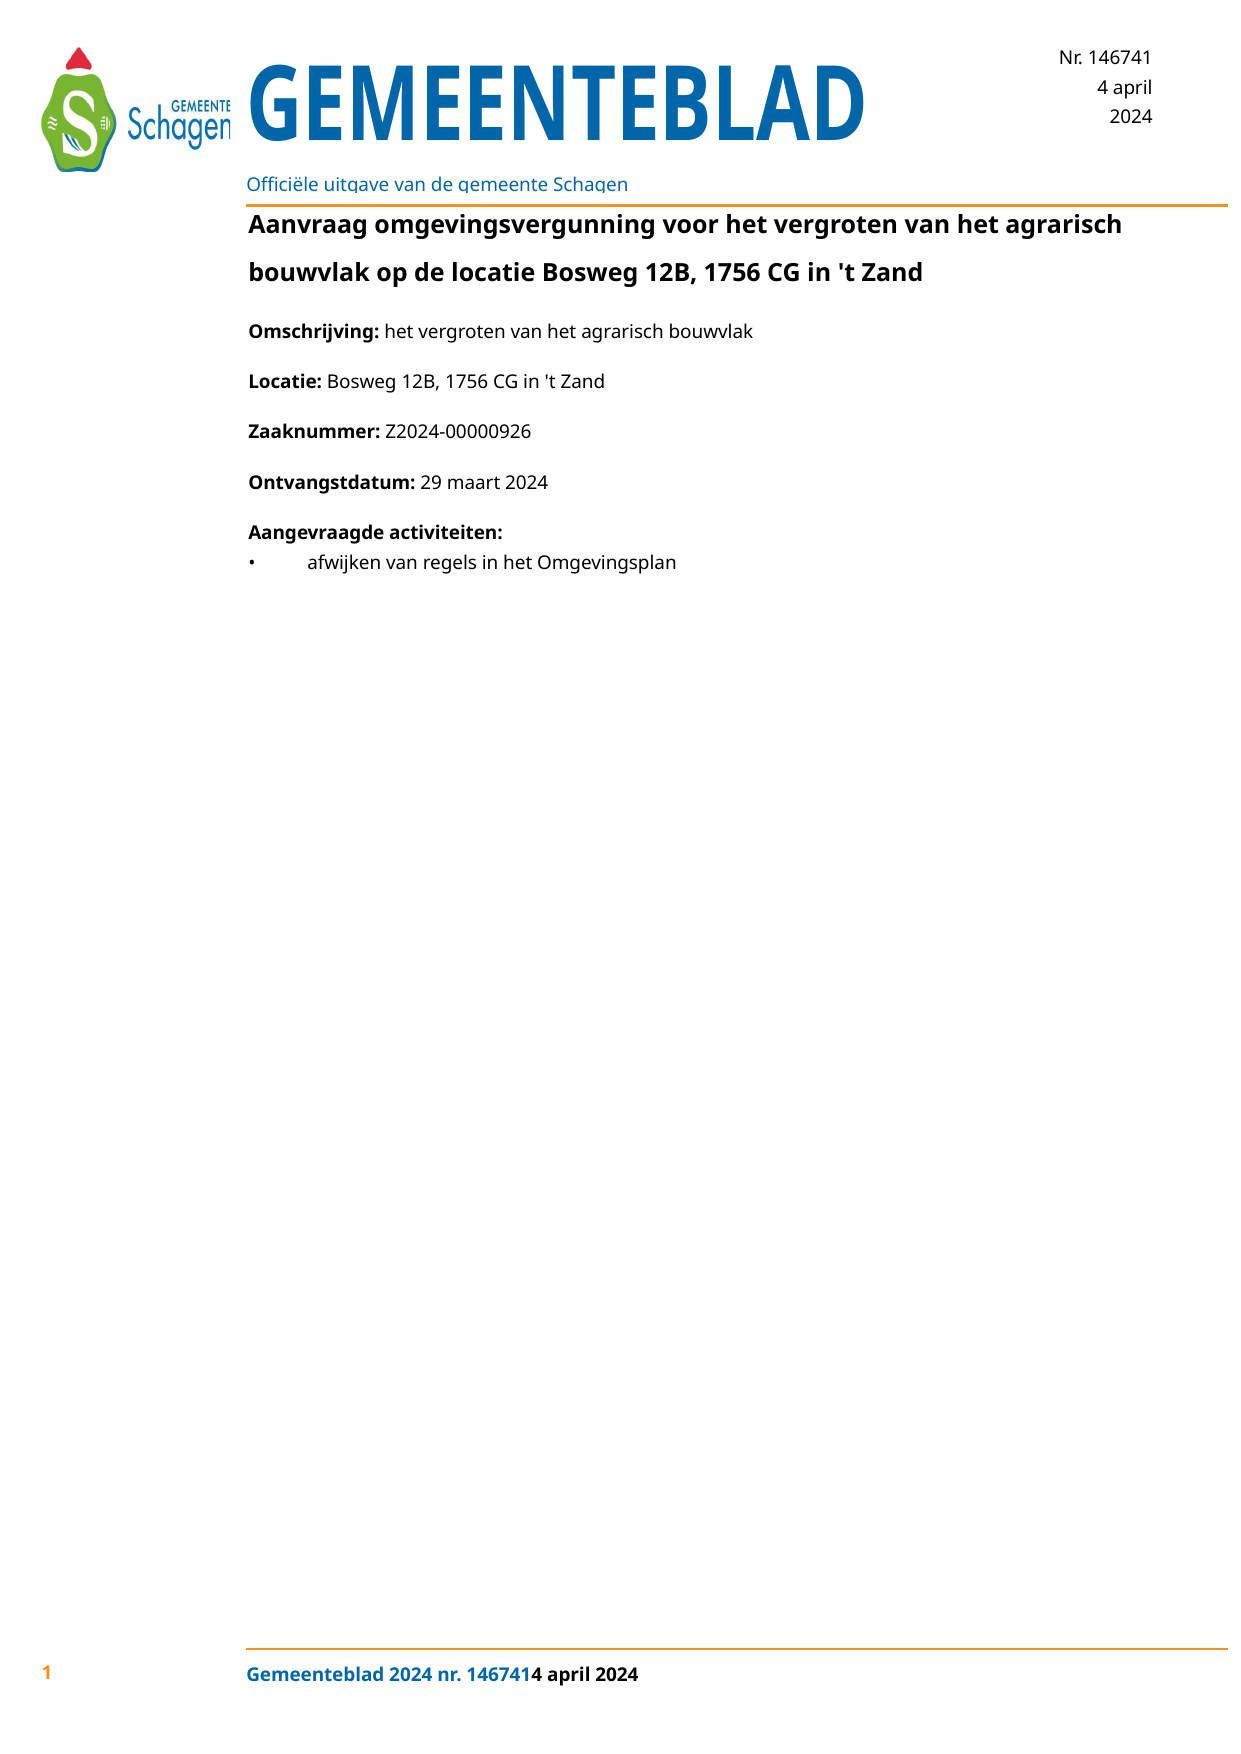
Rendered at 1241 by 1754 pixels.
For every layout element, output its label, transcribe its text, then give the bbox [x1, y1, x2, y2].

text Aangevraagde activiteiten: [248, 519, 1152, 545]
text Aanvraag omgevingsvergunning voor het vergroten van het agrarisch bouwvlak op de locatie Bosweg 12B, 1756 CG in 't Zand [248, 207, 1152, 288]
text Zaaknummer: Z2024-00000926 [248, 419, 1152, 444]
text Ontvangstdatum: 29 maart 2024 [248, 469, 1152, 495]
text Omschrijving: het vergroten van het agrarisch bouwvlak [248, 318, 1152, 344]
picture [41, 47, 231, 172]
text Locatie: Bosweg 12B, 1756 CG in 't Zand [248, 368, 1152, 394]
list afwijken van regels in het Omgevingsplan [248, 549, 1152, 575]
